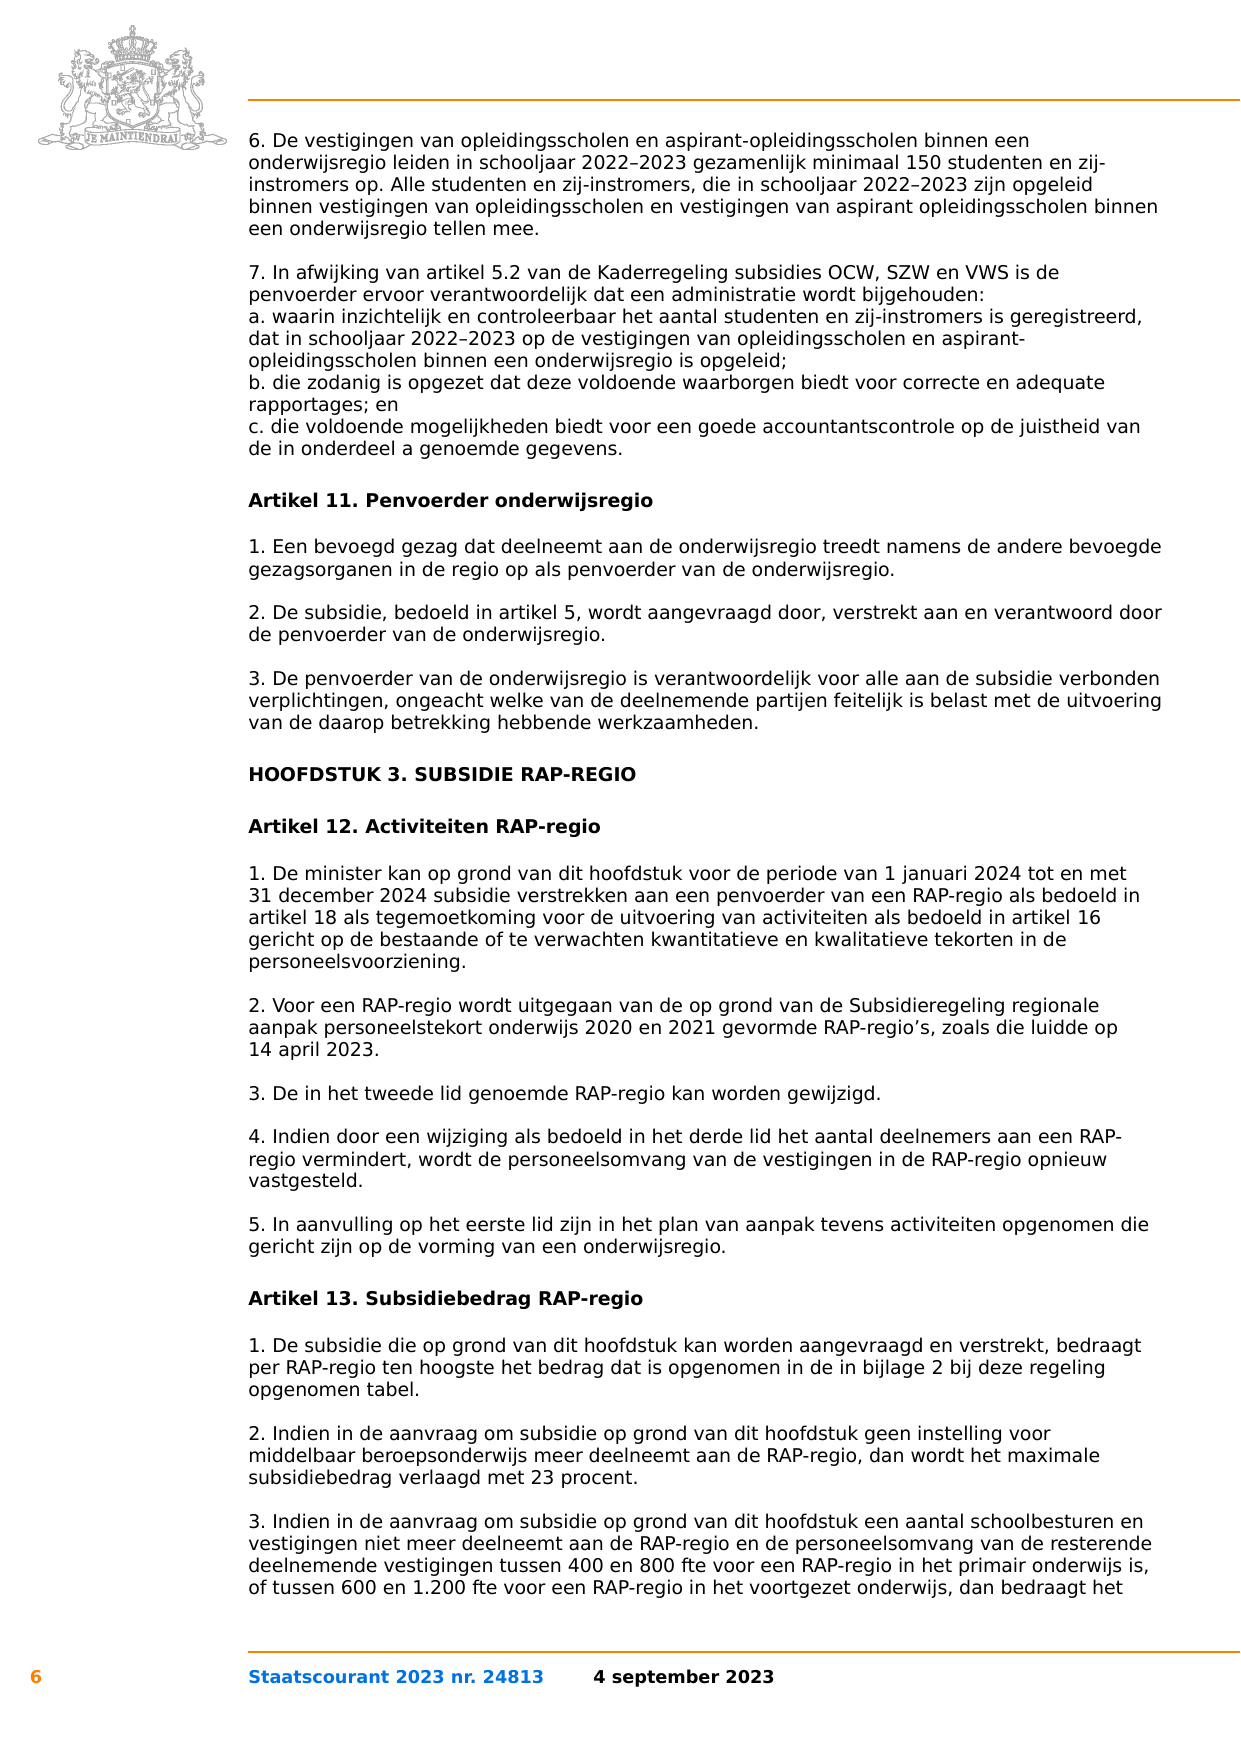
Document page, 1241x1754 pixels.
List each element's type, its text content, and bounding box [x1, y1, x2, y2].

subtitle Artikel 13. Subsidiebedrag RAP-regio [248, 1288, 1163, 1310]
text 6. De vestigingen van opleidingsscholen en aspirant-opleidingsscholen binnen een onderwijsregio leiden in schooljaar 2022–2023 gezamenlijk minimaal 150 studenten en zij-instromers op. Alle studenten en zij-instromers, die in schooljaar 2022–2023 zijn opgeleid binnen vestigingen van opleidingsscholen en vestigingen van aspirant opleidingsscholen binnen een onderwijsregio tellen mee. [248, 130, 1163, 240]
text 3. De penvoerder van de onderwijsregio is verantwoordelijk voor alle aan de subsidie verbonden verplichtingen, ongeacht welke van de deelnemende partijen feitelijk is belast met de uitvoering van de daarop betrekking hebbende werkzaamheden. [248, 668, 1163, 734]
subtitle HOOFDSTUK 3. SUBSIDIE RAP-REGIO [248, 764, 1163, 786]
text 3. Indien in de aanvraag om subsidie op grond van dit hoofdstuk een aantal schoolbesturen en vestigingen niet meer deelneemt aan de RAP-regio en de personeelsomvang van de resterende deelnemende vestigingen tussen 400 en 800 fte voor een RAP-regio in het primair onderwijs is, of tussen 600 en 1.200 fte voor een RAP-regio in het voortgezet onderwijs, dan bedraagt het [248, 1511, 1163, 1599]
text 3. De in het tweede lid genoemde RAP-regio kan worden gewijzigd. [248, 1083, 1163, 1104]
text 2. De subsidie, bedoeld in artikel 5, wordt aangevraagd door, verstrekt aan en verantwoord door de penvoerder van de onderwijsregio. [248, 602, 1163, 646]
text 1. De subsidie die op grond van dit hoofdstuk kan worden aangevraagd en verstrekt, bedraagt per RAP-regio ten hoogste het bedrag dat is opgenomen in de in bijlage 2 bij deze regeling opgenomen tabel. [248, 1335, 1163, 1401]
text 2. Indien in de aanvraag om subsidie op grond van dit hoofdstuk geen instelling voor middelbaar beroepsonderwijs meer deelneemt aan de RAP-regio, dan wordt het maximale subsidiebedrag verlaagd met 23 procent. [248, 1423, 1163, 1489]
text b. die zodanig is opgezet dat deze voldoende waarborgen biedt voor correcte en adequate rapportages; en [248, 372, 1163, 416]
text a. waarin inzichtelijk en controleerbaar het aantal studenten en zij-instromers is geregistreerd, dat in schooljaar 2022–2023 op de vestigingen van opleidingsscholen en aspirant-opleidingsscholen binnen een onderwijsregio is opgeleid; [248, 306, 1163, 372]
text 5. In aanvulling op het eerste lid zijn in het plan van aanpak tevens activiteiten opgenomen die gericht zijn op de vorming van een onderwijsregio. [248, 1214, 1163, 1258]
text 4. Indien door een wijziging als bedoeld in het derde lid het aantal deelnemers aan een RAP-regio vermindert, wordt de personeelsomvang van de vestigingen in de RAP-regio opnieuw vastgesteld. [248, 1126, 1163, 1192]
text c. die voldoende mogelijkheden biedt voor een goede accountantscontrole op de juistheid van de in onderdeel a genoemde gegevens. [248, 416, 1163, 459]
text 1. Een bevoegd gezag dat deelneemt aan de onderwijsregio treedt namens de andere bevoegde gezagsorganen in de regio op als penvoerder van de onderwijsregio. [248, 536, 1163, 580]
subtitle Artikel 12. Activiteiten RAP-regio [248, 816, 1163, 838]
text 7. In afwijking van artikel 5.2 van de Kaderregeling subsidies OCW, SZW en VWS is de penvoerder ervoor verantwoordelijk dat een administratie wordt bijgehouden: [248, 262, 1163, 306]
picture [38, 25, 227, 150]
text 1. De minister kan op grond van dit hoofdstuk voor de periode van 1 januari 2024 tot en met 31 december 2024 subsidie verstrekken aan een penvoerder van een RAP-regio als bedoeld in artikel 18 als tegemoetkoming voor de uitvoering van activiteiten als bedoeld in artikel 16 gericht op de bestaande of te verwachten kwantitatieve en kwalitatieve tekorten in de personeelsvoorziening. [248, 863, 1163, 973]
text 2. Voor een RAP-regio wordt uitgegaan van de op grond van de Subsidieregeling regionale aanpak personeelstekort onderwijs 2020 en 2021 gevormde RAP-regio’s, zoals die luidde op 14 april 2023. [248, 995, 1163, 1061]
subtitle Artikel 11. Penvoerder onderwijsregio [248, 489, 1163, 511]
